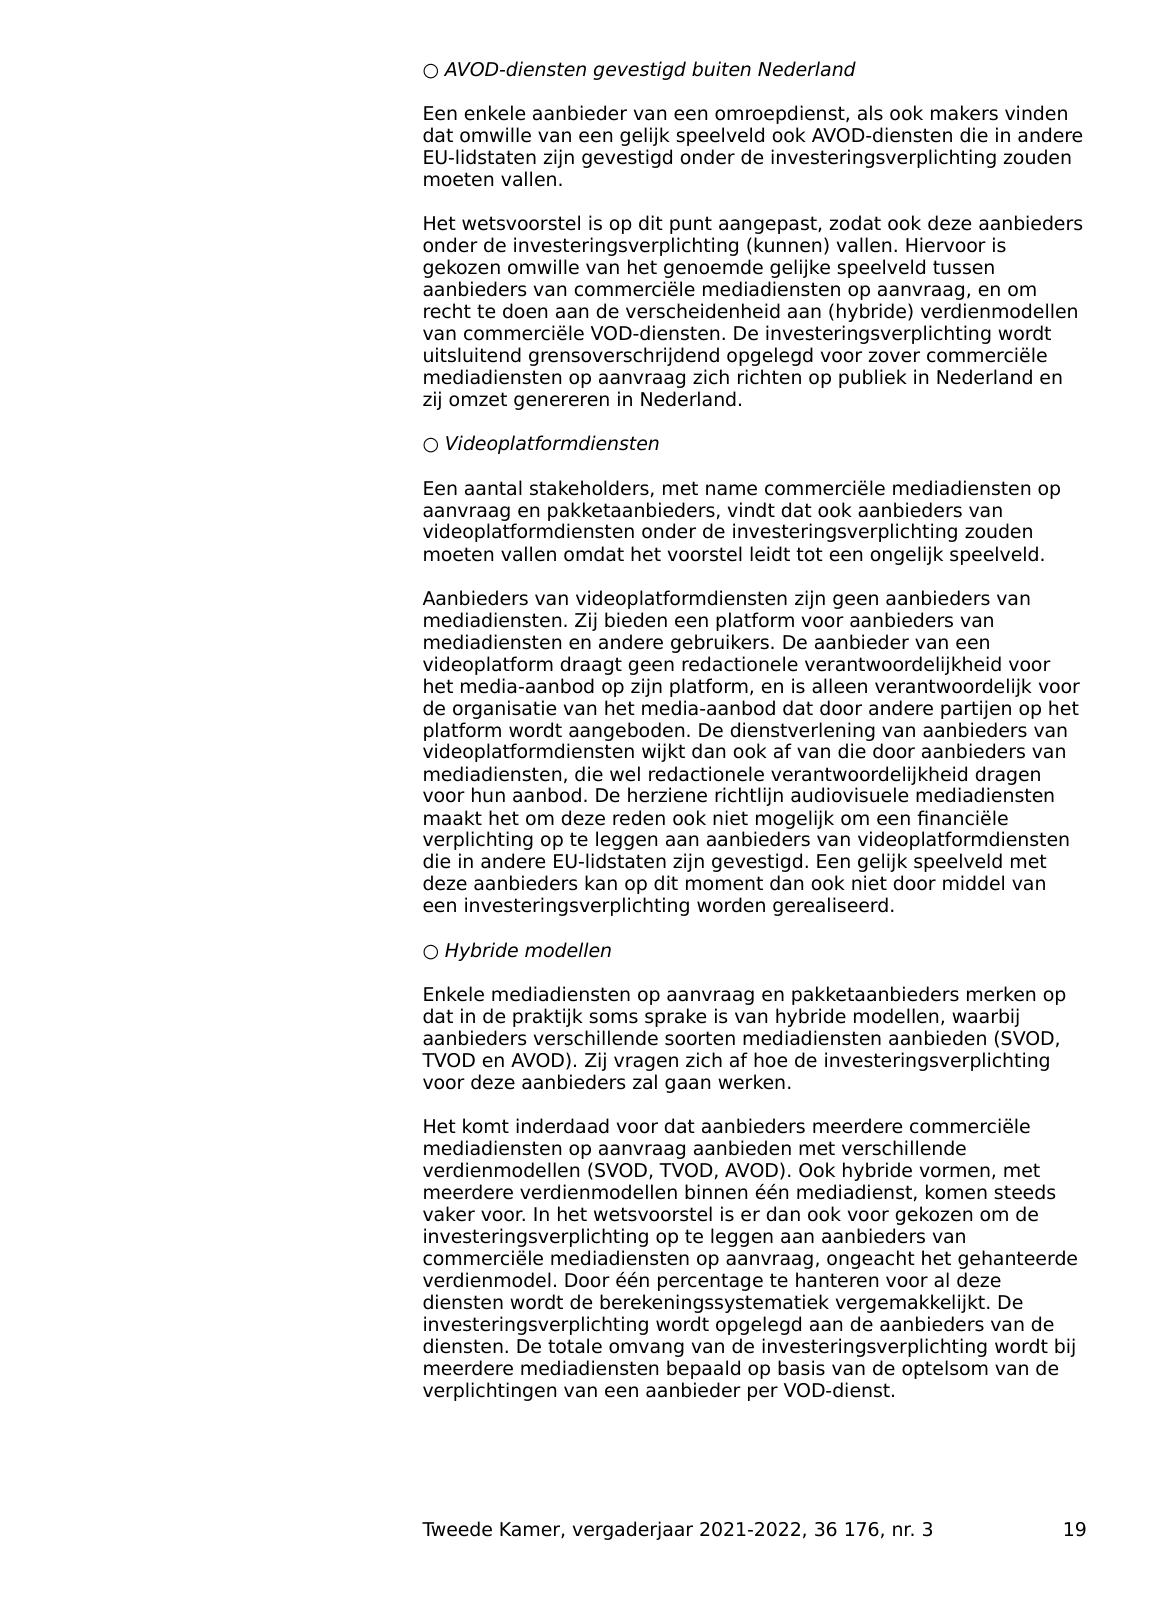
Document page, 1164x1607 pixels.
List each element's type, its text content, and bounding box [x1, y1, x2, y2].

text Enkele mediadiensten op aanvraag en pakketaanbieders merken op dat in de praktijk soms sprake is van hybride modellen, waarbij aanbieders verschillende soorten mediadiensten aanbieden (SVOD, TVOD en AVOD). Zij vragen zich af hoe de investeringsverplichting voor deze aanbieders zal gaan werken. [422, 984, 1087, 1093]
subtitle ○ AVOD-diensten gevestigd buiten Nederland [422, 59, 1087, 81]
text Een aantal stakeholders, met name commerciële mediadiensten op aanvraag en pakketaanbieders, vindt dat ook aanbieders van videoplatformdiensten onder de investeringsverplichting zouden moeten vallen omdat het voorstel leidt tot een ongelijk speelveld. [422, 477, 1087, 565]
text Aanbieders van videoplatformdiensten zijn geen aanbieders van mediadiensten. Zij bieden een platform voor aanbieders van mediadiensten en andere gebruikers. De aanbieder van een videoplatform draagt geen redactionele verantwoordelijkheid voor het media-aanbod op zijn platform, en is alleen verantwoordelijk voor de organisatie van het media-aanbod dat door andere partijen op het platform wordt aangeboden. De dienstverlening van aanbieders van videoplatformdiensten wijkt dan ook af van die door aanbieders van mediadiensten, die wel redactionele verantwoordelijkheid dragen voor hun aanbod. De herziene richtlijn audiovisuele mediadiensten maakt het om deze reden ook niet mogelijk om een financiële verplichting op te leggen aan aanbieders van videoplatformdiensten die in andere EU-lidstaten zijn gevestigd. Een gelijk speelveld met deze aanbieders kan op dit moment dan ook niet door middel van een investeringsverplichting worden gerealiseerd. [422, 588, 1087, 917]
subtitle ○ Videoplatformdiensten [422, 433, 1087, 455]
subtitle ○ Hybride modellen [422, 939, 1087, 961]
text Het komt inderdaad voor dat aanbieders meerdere commerciële mediadiensten op aanvraag aanbieden met verschillende verdienmodellen (SVOD, TVOD, AVOD). Ook hybride vormen, met meerdere verdienmodellen binnen één mediadienst, komen steeds vaker voor. In het wetsvoorstel is er dan ook voor gekozen om de investeringsverplichting op te leggen aan aanbieders van commerciële mediadiensten op aanvraag, ongeacht het gehanteerde verdienmodel. Door één percentage te hanteren voor al deze diensten wordt de berekeningssystematiek vergemakkelijkt. De investeringsverplichting wordt opgelegd aan de aanbieders van de diensten. De totale omvang van de investeringsverplichting wordt bij meerdere mediadiensten bepaald op basis van de optelsom van de verplichtingen van een aanbieder per VOD-dienst. [422, 1116, 1087, 1401]
text Het wetsvoorstel is op dit punt aangepast, zodat ook deze aanbieders onder de investeringsverplichting (kunnen) vallen. Hiervoor is gekozen omwille van het genoemde gelijke speelveld tussen aanbieders van commerciële mediadiensten op aanvraag, en om recht te doen aan de verscheidenheid aan (hybride) verdienmodellen van commerciële VOD-diensten. De investeringsverplichting wordt uitsluitend grensoverschrijdend opgelegd voor zover commerciële mediadiensten op aanvraag zich richten op publiek in Nederland en zij omzet genereren in Nederland. [422, 213, 1087, 411]
text Een enkele aanbieder van een omroepdienst, als ook makers vinden dat omwille van een gelijk speelveld ook AVOD-diensten die in andere EU-lidstaten zijn gevestigd onder de investeringsverplichting zouden moeten vallen. [422, 103, 1087, 191]
